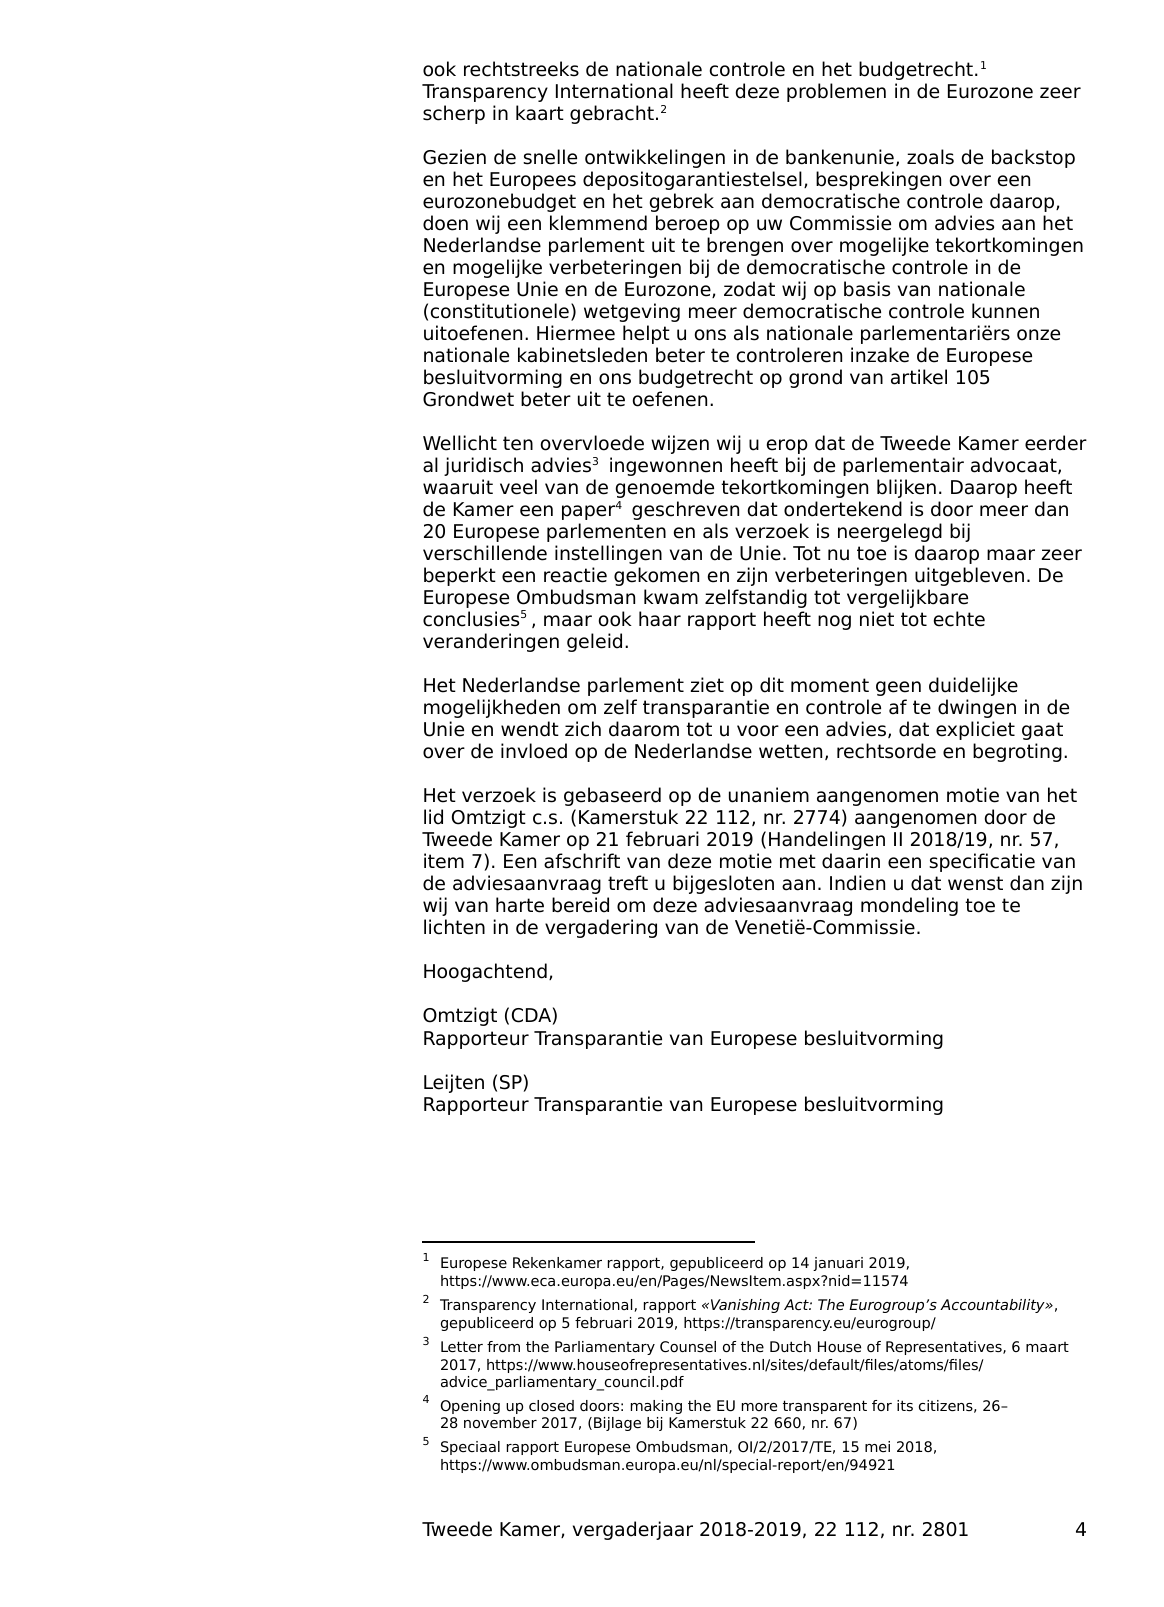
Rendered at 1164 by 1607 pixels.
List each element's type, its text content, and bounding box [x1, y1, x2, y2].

text Opening up closed doors: making the EU more transparent for its citizens, 26–28 november 2017, (Bijlage bij Kamerstuk 22 660, nr. 67) [422, 1393, 1087, 1432]
text ook rechtstreeks de nationale controle en het budgetrecht. Transparency International heeft deze problemen in de Eurozone zeer scherp in kaart gebracht. [422, 59, 1087, 125]
text Gezien de snelle ontwikkelingen in de bankenunie, zoals de backstop en het Europees depositogarantiestelsel, besprekingen over een eurozonebudget en het gebrek aan democratische controle daarop, doen wij een klemmend beroep op uw Commissie om advies aan het Nederlandse parlement uit te brengen over mogelijke tekortkomingen en mogelijke verbeteringen bij de democratische controle in de Europese Unie en de Eurozone, zodat wij op basis van nationale (constitutionele) wetgeving meer democratische controle kunnen uitoefenen. Hiermee helpt u ons als nationale parlementariërs onze nationale kabinetsleden beter te controleren inzake de Europese besluitvorming en ons budgetrecht op grond van artikel 105 Grondwet beter uit te oefenen. [422, 147, 1087, 411]
text Leijten (SP) [422, 1072, 1087, 1093]
text Wellicht ten overvloede wijzen wij u erop dat de Tweede Kamer eerder al juridisch advies ingewonnen heeft bij de parlementair advocaat, waaruit veel van de genoemde tekortkomingen blijken. Daarop heeft de Kamer een paper geschreven dat ondertekend is door meer dan 20 Europese parlementen en als verzoek is neergelegd bij verschillende instellingen van de Unie. Tot nu toe is daarop maar zeer beperkt een reactie gekomen en zijn verbeteringen uitgebleven. De Europese Ombudsman kwam zelfstandig tot vergelijkbare conclusies, maar ook haar rapport heeft nog niet tot echte veranderingen geleid. [422, 433, 1087, 653]
text Transparency International, rapport «Vanishing Act: The Eurogroup’s Accountability», gepubliceerd op 5 februari 2019, https://transparency.eu/eurogroup/ [422, 1293, 1087, 1332]
text Omtzigt (CDA) [422, 1005, 1087, 1027]
text Rapporteur Transparantie van Europese besluitvorming [422, 1093, 1087, 1116]
text Het Nederlandse parlement ziet op dit moment geen duidelijke mogelijkheden om zelf transparantie en controle af te dwingen in de Unie en wendt zich daarom tot u voor een advies, dat expliciet gaat over de invloed op de Nederlandse wetten, rechtsorde en begroting. [422, 675, 1087, 763]
text Hoogachtend, [422, 961, 1087, 983]
text Rapporteur Transparantie van Europese besluitvorming [422, 1027, 1087, 1049]
text Speciaal rapport Europese Ombudsman, OI/2/2017/TE, 15 mei 2018, https://www.ombudsman.europa.eu/nl/special-report/en/94921 [422, 1435, 1087, 1474]
text Letter from the Parliamentary Counsel of the Dutch House of Representatives, 6 maart 2017, https://www.houseofrepresentatives.nl/sites/default/files/atoms/files/advice_parliamentary_council.pdf [422, 1335, 1087, 1391]
text Europese Rekenkamer rapport, gepubliceerd op 14 januari 2019, https://www.eca.europa.eu/en/Pages/NewsItem.aspx?nid=11574 [422, 1251, 1087, 1290]
text Het verzoek is gebaseerd op de unaniem aangenomen motie van het lid Omtzigt c.s. (Kamerstuk 22 112, nr. 2774) aangenomen door de Tweede Kamer op 21 februari 2019 (Handelingen II 2018/19, nr. 57, item 7). Een afschrift van deze motie met daarin een specificatie van de adviesaanvraag treft u bijgesloten aan. Indien u dat wenst dan zijn wij van harte bereid om deze adviesaanvraag mondeling toe te lichten in de vergadering van de Venetië-Commissie. [422, 785, 1087, 939]
